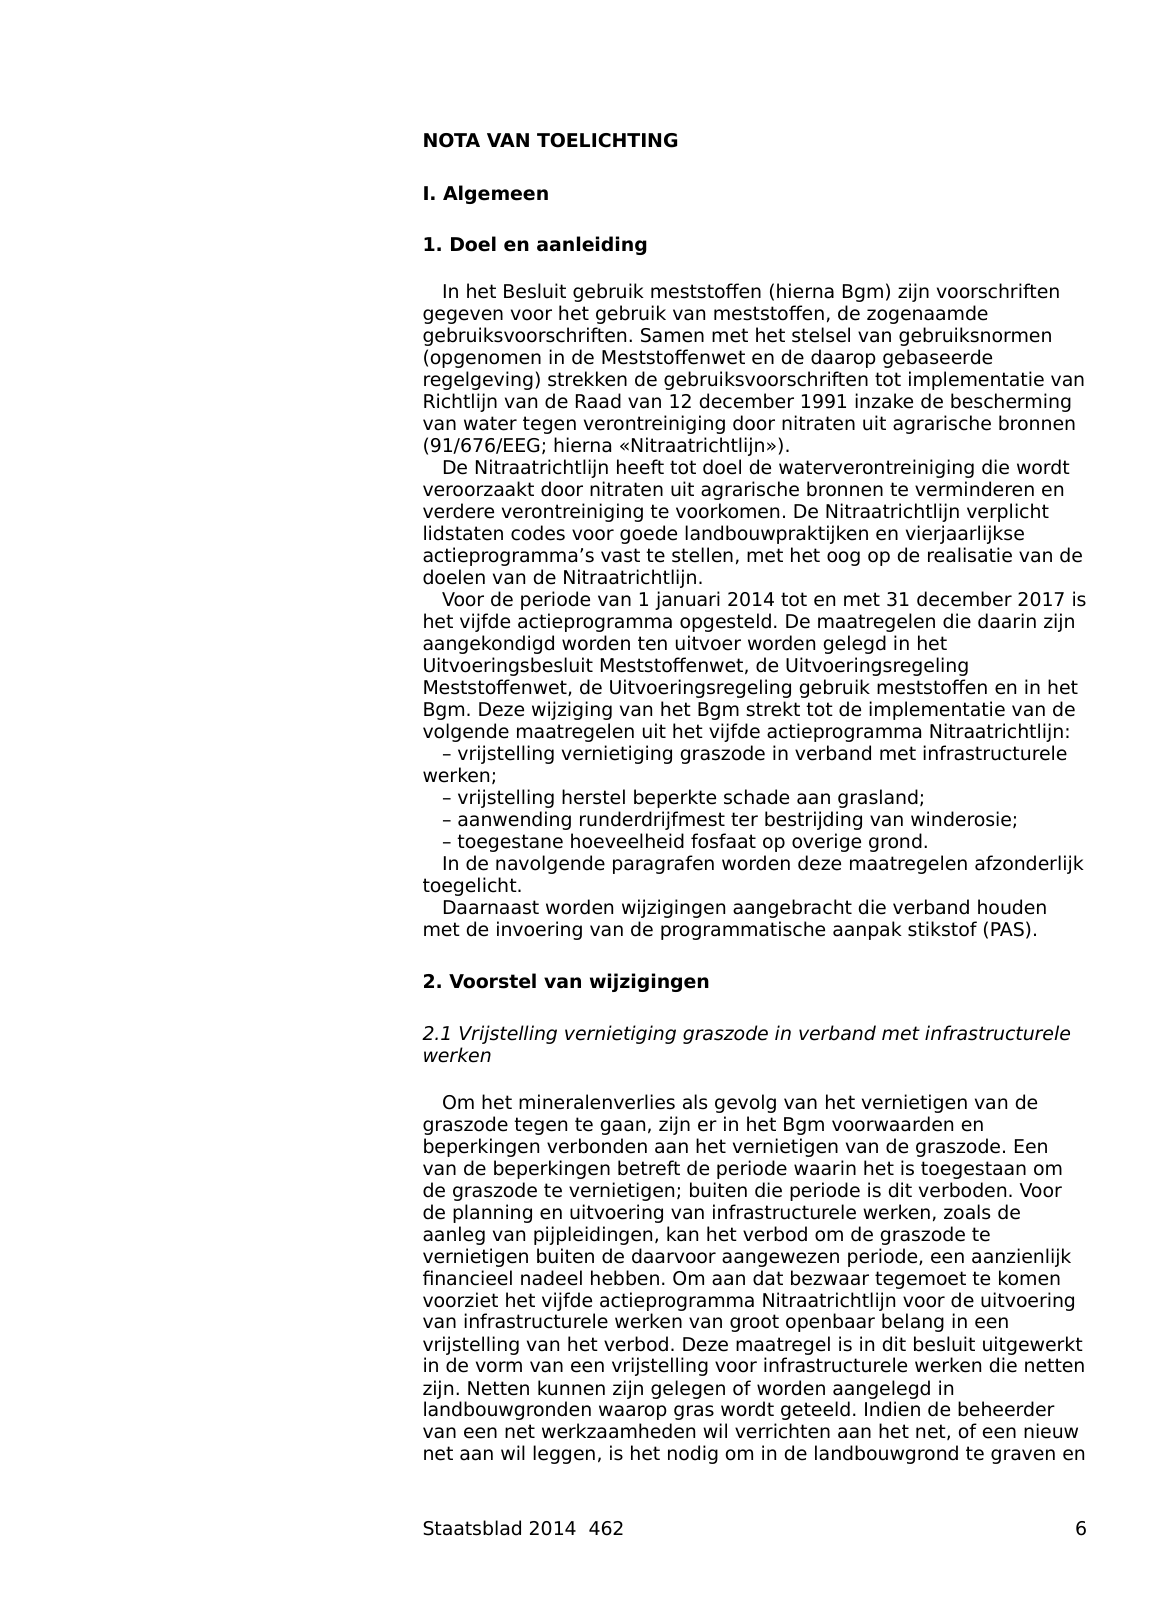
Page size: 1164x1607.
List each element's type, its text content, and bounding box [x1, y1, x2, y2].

subtitle 1. Doel en aanleiding [422, 234, 1087, 256]
text Om het mineralenverlies als gevolg van het vernietigen van de graszode tegen te gaan, zijn er in het Bgm voorwaarden en beperkingen verbonden aan het vernietigen van de graszode. Een van de beperkingen betreft de periode waarin het is toegestaan om de graszode te vernietigen; buiten die periode is dit verboden. Voor de planning en uitvoering van infrastructurele werken, zoals de aanleg van pijpleidingen, kan het verbod om de graszode te vernietigen buiten de daarvoor aangewezen periode, een aanzienlijk financieel nadeel hebben. Om aan dat bezwaar tegemoet te komen voorziet het vijfde actieprogramma Nitraatrichtlijn voor de uitvoering van infrastructurele werken van groot openbaar belang in een vrijstelling van het verbod. Deze maatregel is in dit besluit uitgewerkt in de vorm van een vrijstelling voor infrastructurele werken die netten zijn. Netten kunnen zijn gelegen of worden aangelegd in landbouwgronden waarop gras wordt geteeld. Indien de beheerder van een net werkzaamheden wil verrichten aan het net, of een nieuw net aan wil leggen, is het nodig om in de landbouwgrond te graven en [422, 1092, 1087, 1465]
text – toegestane hoeveelheid fosfaat op overige grond. [422, 831, 1087, 853]
subtitle 2.1 Vrijstelling vernietiging graszode in verband met infrastructurele werken [422, 1023, 1087, 1067]
text In de navolgende paragrafen worden deze maatregelen afzonderlijk toegelicht. [422, 853, 1087, 897]
subtitle I. Algemeen [422, 182, 1087, 204]
text – aanwending runderdrijfmest ter bestrijding van winderosie; [422, 809, 1087, 831]
text Voor de periode van 1 januari 2014 tot en met 31 december 2017 is het vijfde actieprogramma opgesteld. De maatregelen die daarin zijn aangekondigd worden ten uitvoer worden gelegd in het Uitvoeringsbesluit Meststoffenwet, de Uitvoeringsregeling Meststoffenwet, de Uitvoeringsregeling gebruik meststoffen en in het Bgm. Deze wijziging van het Bgm strekt tot de implementatie van de volgende maatregelen uit het vijfde actieprogramma Nitraatrichtlijn: [422, 589, 1087, 743]
text Daarnaast worden wijzigingen aangebracht die verband houden met de invoering van de programmatische aanpak stikstof (PAS). [422, 897, 1087, 941]
subtitle 2. Voorstel van wijzigingen [422, 971, 1087, 993]
text De Nitraatrichtlijn heeft tot doel de waterverontreiniging die wordt veroorzaakt door nitraten uit agrarische bronnen te verminderen en verdere verontreiniging te voorkomen. De Nitraatrichtlijn verplicht lidstaten codes voor goede landbouwpraktijken en vierjaarlijkse actieprogramma’s vast te stellen, met het oog op de realisatie van de doelen van de Nitraatrichtlijn. [422, 457, 1087, 589]
subtitle NOTA VAN TOELICHTING [422, 130, 1087, 152]
text – vrijstelling vernietiging graszode in verband met infrastructurele werken; [422, 743, 1087, 787]
text – vrijstelling herstel beperkte schade aan grasland; [422, 787, 1087, 809]
text In het Besluit gebruik meststoffen (hierna Bgm) zijn voorschriften gegeven voor het gebruik van meststoffen, de zogenaamde gebruiksvoorschriften. Samen met het stelsel van gebruiksnormen (opgenomen in de Meststoffenwet en de daarop gebaseerde regelgeving) strekken de gebruiksvoorschriften tot implementatie van Richtlijn van de Raad van 12 december 1991 inzake de bescherming van water tegen verontreiniging door nitraten uit agrarische bronnen (91/676/EEG; hierna «Nitraatrichtlijn»). [422, 281, 1087, 457]
